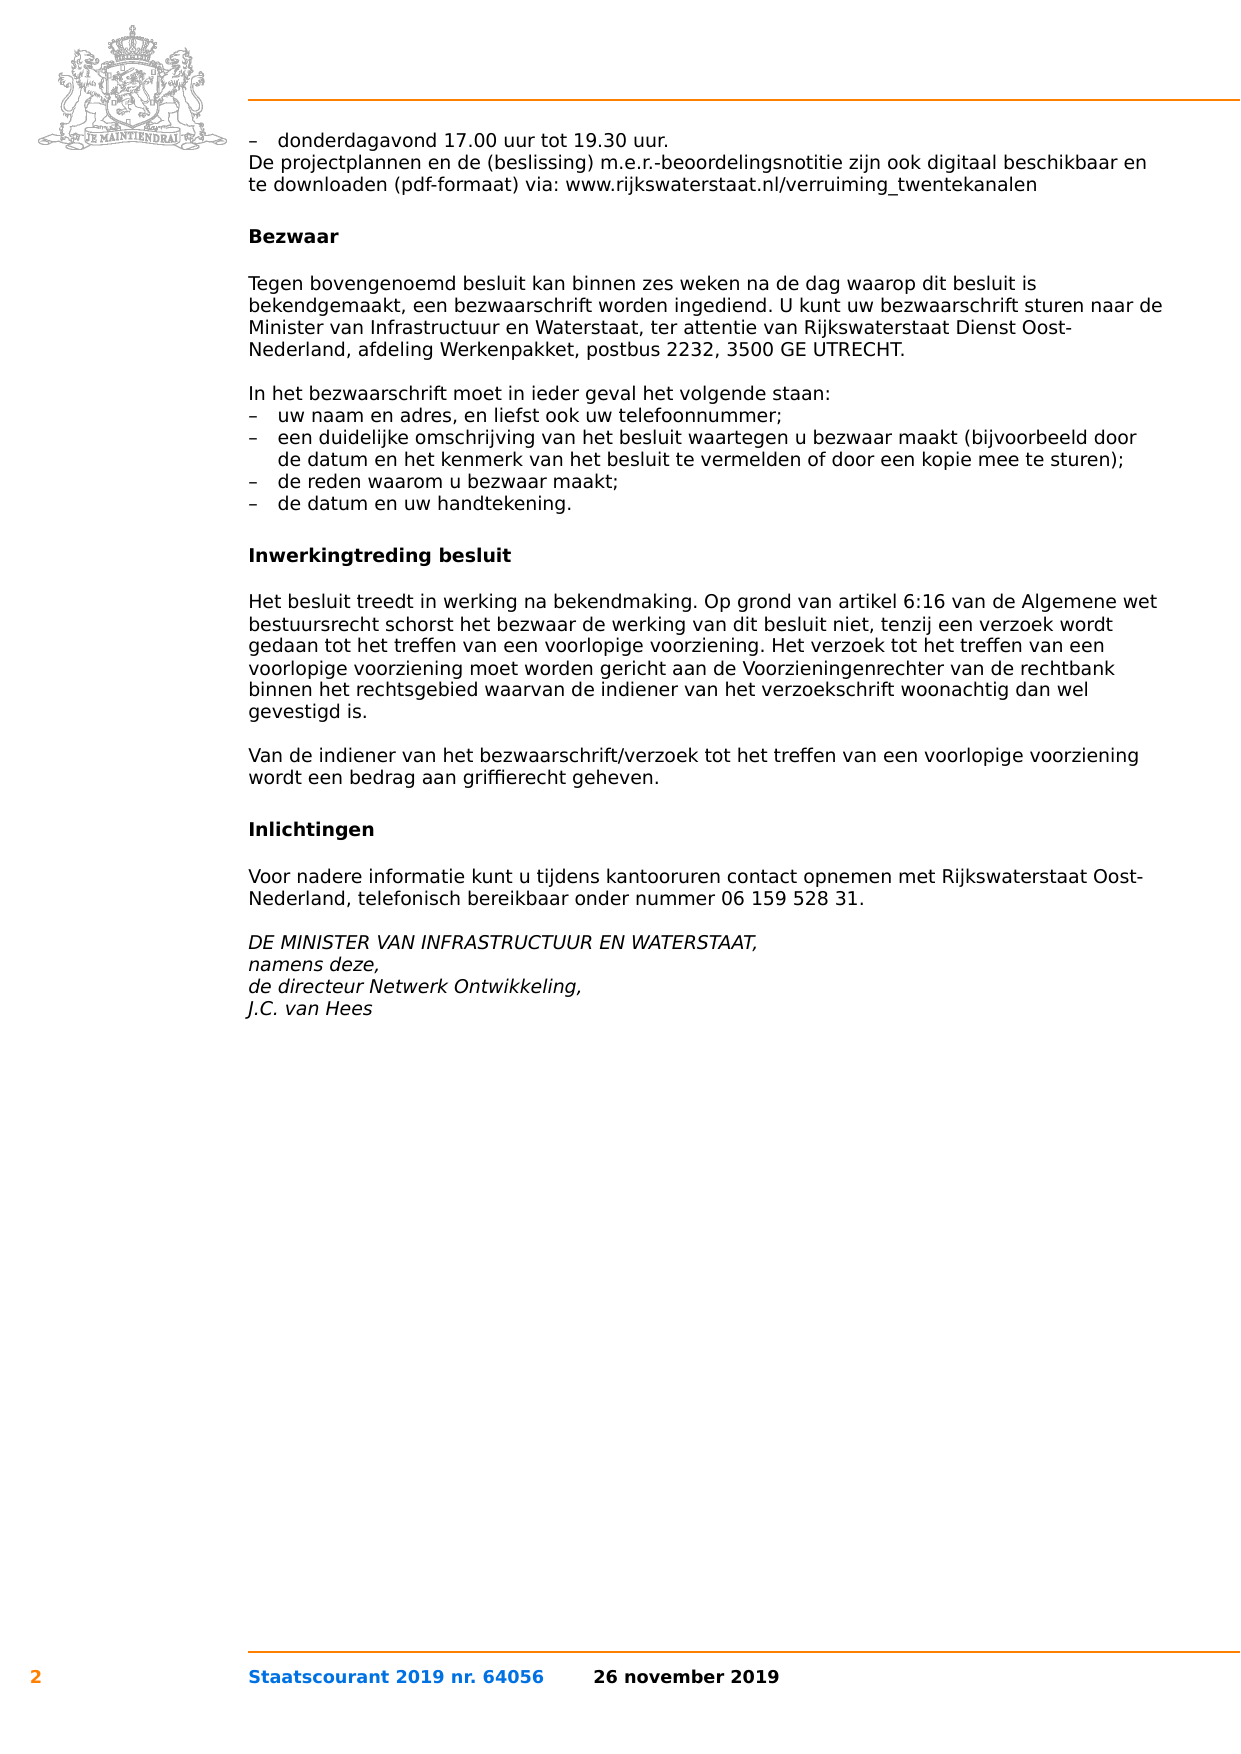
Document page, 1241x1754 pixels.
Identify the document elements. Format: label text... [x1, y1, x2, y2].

subtitle Inwerkingtreding besluit [248, 544, 1163, 566]
text De projectplannen en de (beslissing) m.e.r.-beoordelingsnotitie zijn ook digitaal beschikbaar en te downloaden (pdf-formaat) via: www.rijkswaterstaat.nl/verruiming_twentekanalen [248, 152, 1163, 196]
text In het bezwaarschrift moet in ieder geval het volgende staan: [248, 383, 1163, 404]
subtitle Bezwaar [248, 226, 1163, 248]
text – de datum en uw handtekening. [248, 492, 1163, 514]
text – uw naam en adres, en liefst ook uw telefoonnummer; [248, 404, 1163, 427]
text Het besluit treedt in werking na bekendmaking. Op grond van artikel 6:16 van de Algemene wet bestuursrecht schorst het bezwaar de werking van dit besluit niet, tenzij een verzoek wordt gedaan tot het treffen van een voorlopige voorziening. Het verzoek tot het treffen van een voorlopige voorziening moet worden gericht aan de Voorzieningenrechter van de rechtbank binnen het rechtsgebied waarvan de indiener van het verzoekschrift woonachtig dan wel gevestigd is. [248, 591, 1163, 723]
text – een duidelijke omschrijving van het besluit waartegen u bezwaar maakt (bijvoorbeeld door de datum en het kenmerk van het besluit te vermelden of door een kopie mee te sturen); [248, 427, 1163, 471]
text Van de indiener van het bezwaarschrift/verzoek tot het treffen van een voorlopige voorziening wordt een bedrag aan griffierecht geheven. [248, 745, 1163, 789]
text – de reden waarom u bezwaar maakt; [248, 471, 1163, 492]
subtitle Inlichtingen [248, 819, 1163, 841]
picture [38, 25, 227, 150]
text Voor nadere informatie kunt u tijdens kantooruren contact opnemen met Rijkswaterstaat Oost-Nederland, telefonisch bereikbaar onder nummer 06 159 528 31. [248, 866, 1163, 910]
text – donderdagavond 17.00 uur tot 19.30 uur. [248, 130, 1163, 152]
text DE MINISTER VAN INFRASTRUCTUUR EN WATERSTAAT, namens deze, de directeur Netwerk Ontwikkeling, J.C. van Hees [248, 932, 1163, 1020]
text Tegen bovengenoemd besluit kan binnen zes weken na de dag waarop dit besluit is bekendgemaakt, een bezwaarschrift worden ingediend. U kunt uw bezwaarschrift sturen naar de Minister van Infrastructuur en Waterstaat, ter attentie van Rijkswaterstaat Dienst Oost-Nederland, afdeling Werkenpakket, postbus 2232, 3500 GE UTRECHT. [248, 273, 1163, 361]
